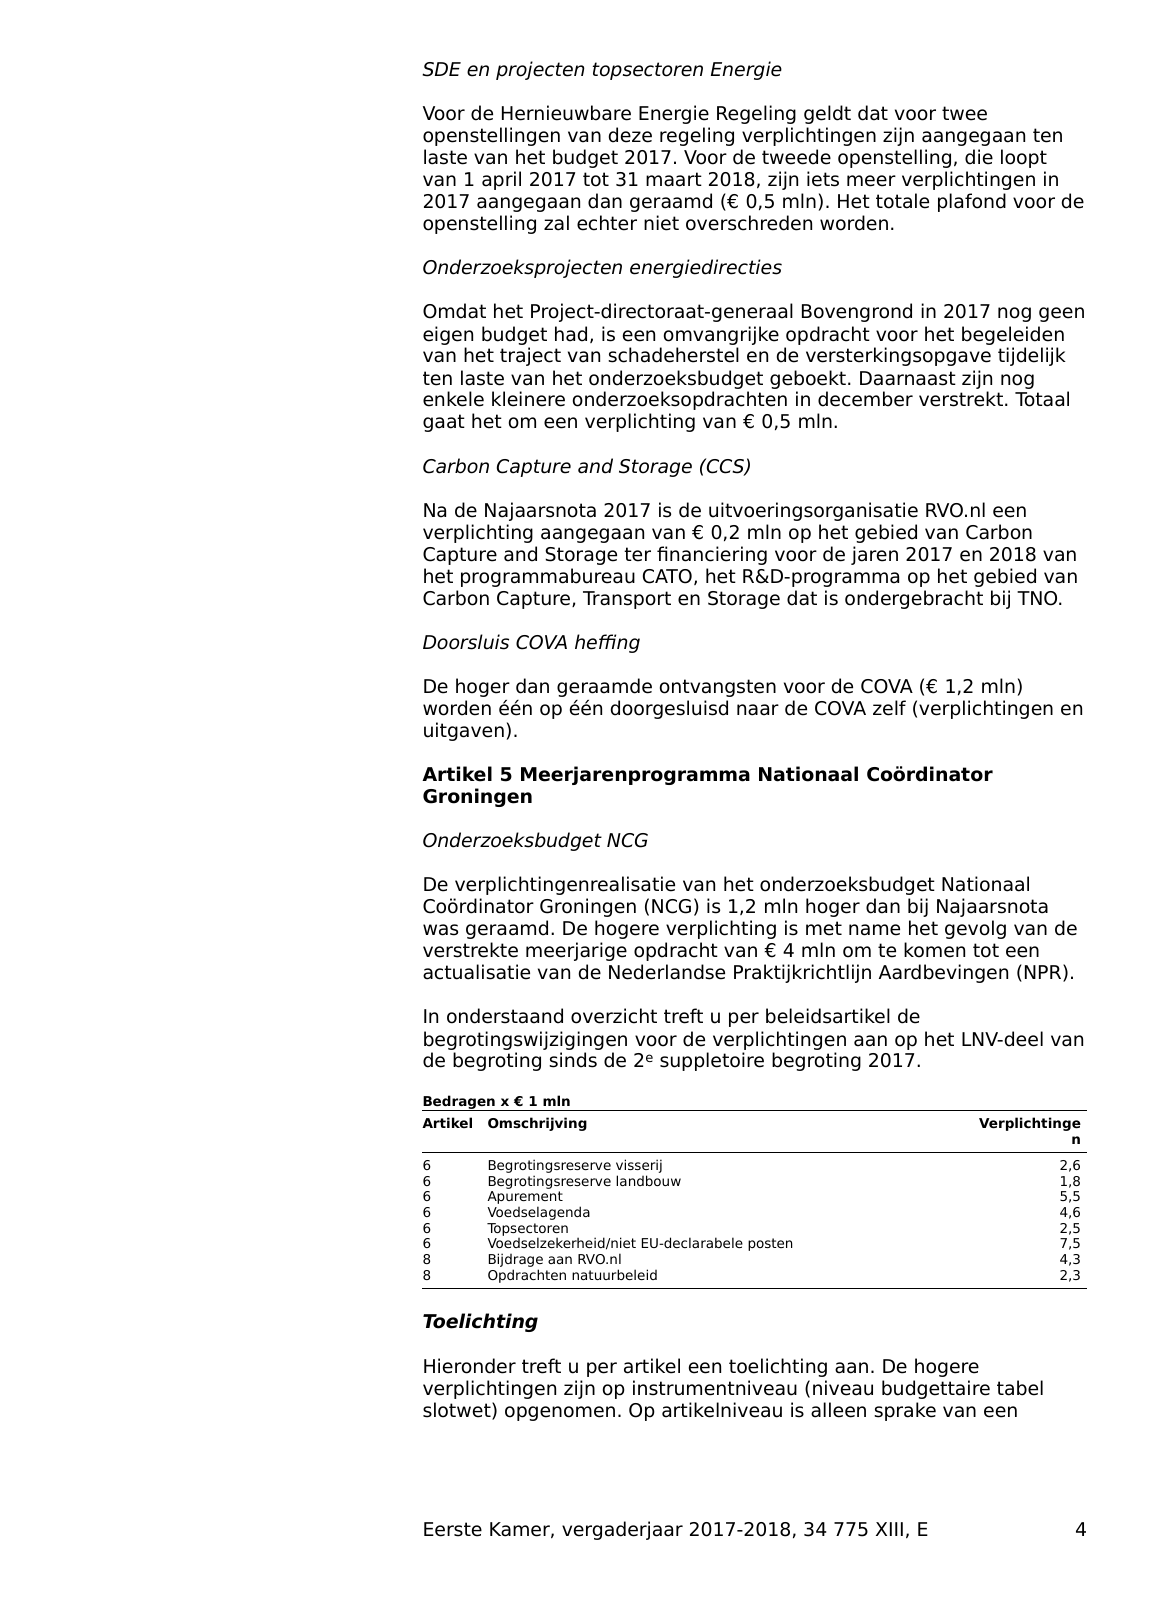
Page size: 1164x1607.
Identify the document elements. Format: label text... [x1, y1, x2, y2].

table_cell 6 [422, 1236, 481, 1252]
table_cell 8 [422, 1252, 481, 1268]
table_cell 1,8 [969, 1173, 1087, 1189]
table_cell 4,6 [969, 1205, 1087, 1221]
table_cell Voedselzekerheid/niet EU-declarabele posten [481, 1236, 968, 1252]
subtitle Artikel 5 Meerjarenprogramma Nationaal Coördinator Groningen [422, 764, 1087, 808]
table_cell Verplichtingen [969, 1111, 1087, 1152]
subtitle Onderzoeksbudget NCG [422, 830, 1087, 852]
text Hieronder treft u per artikel een toelichting aan. De hogere verplichtingen zijn op instrumentniveau (niveau budgettaire tabel slotwet) opgenomen. Op artikelniveau is alleen sprake van een [422, 1356, 1087, 1421]
text In onderstaand overzicht treft u per beleidsartikel de begrotingswijzigingen voor de verplichtingen aan op het LNV-deel van de begroting sinds de 2e suppletoire begroting 2017. [422, 1006, 1087, 1072]
subtitle Onderzoeksprojecten energiedirecties [422, 257, 1087, 279]
subtitle Doorsluis COVA heffing [422, 632, 1087, 654]
subtitle Carbon Capture and Storage (CCS) [422, 456, 1087, 477]
table_cell Apurement [481, 1189, 968, 1205]
text De verplichtingenrealisatie van het onderzoeksbudget Nationaal Coördinator Groningen (NCG) is 1,2 mln hoger dan bij Najaarsnota was geraamd. De hogere verplichting is met name het gevolg van de verstrekte meerjarige opdracht van € 4 mln om te komen tot een actualisatie van de Nederlandse Praktijkrichtlijn Aardbevingen (NPR). [422, 874, 1087, 984]
table_cell Bijdrage aan RVO.nl [481, 1252, 968, 1268]
table_cell Artikel [422, 1111, 481, 1152]
table_cell Begrotingsreserve visserij [481, 1153, 968, 1173]
table_cell 8 [422, 1268, 481, 1288]
table_cell 6 [422, 1173, 481, 1189]
table_cell 6 [422, 1153, 481, 1173]
table_cell 2,6 [969, 1153, 1087, 1173]
table_cell 4,3 [969, 1252, 1087, 1268]
table_cell 6 [422, 1205, 481, 1221]
subtitle Toelichting [422, 1311, 1087, 1333]
text Na de Najaarsnota 2017 is de uitvoeringsorganisatie RVO.nl een verplichting aangegaan van € 0,2 mln op het gebied van Carbon Capture and Storage ter financiering voor de jaren 2017 en 2018 van het programmabureau CATO, het R&D-programma op het gebied van Carbon Capture, Transport en Storage dat is ondergebracht bij TNO. [422, 500, 1087, 609]
text De hoger dan geraamde ontvangsten voor de COVA (€ 1,2 mln) worden één op één doorgesluisd naar de COVA zelf (verplichtingen en uitgaven). [422, 676, 1087, 742]
table_cell Begrotingsreserve landbouw [481, 1173, 968, 1189]
table_cell Opdrachten natuurbeleid [481, 1268, 968, 1288]
table_cell 2,5 [969, 1221, 1087, 1236]
table_header Bedragen x € 1 mln [422, 1094, 1087, 1110]
table_cell Voedselagenda [481, 1205, 968, 1221]
table_cell Topsectoren [481, 1221, 968, 1236]
table_cell 6 [422, 1189, 481, 1205]
text Voor de Hernieuwbare Energie Regeling geldt dat voor twee openstellingen van deze regeling verplichtingen zijn aangegaan ten laste van het budget 2017. Voor de tweede openstelling, die loopt van 1 april 2017 tot 31 maart 2018, zijn iets meer verplichtingen in 2017 aangegaan dan geraamd (€ 0,5 mln). Het totale plafond voor de openstelling zal echter niet overschreden worden. [422, 103, 1087, 235]
table_cell 7,5 [969, 1236, 1087, 1252]
table_cell 5,5 [969, 1189, 1087, 1205]
subtitle SDE en projecten topsectoren Energie [422, 59, 1087, 81]
text Omdat het Project-directoraat-generaal Bovengrond in 2017 nog geen eigen budget had, is een omvangrijke opdracht voor het begeleiden van het traject van schadeherstel en de versterkingsopgave tijdelijk ten laste van het onderzoeksbudget geboekt. Daarnaast zijn nog enkele kleinere onderzoeksopdrachten in december verstrekt. Totaal gaat het om een verplichting van € 0,5 mln. [422, 301, 1087, 433]
table_cell 2,3 [969, 1268, 1087, 1288]
table_cell Omschrijving [481, 1111, 968, 1152]
table_cell 6 [422, 1221, 481, 1236]
